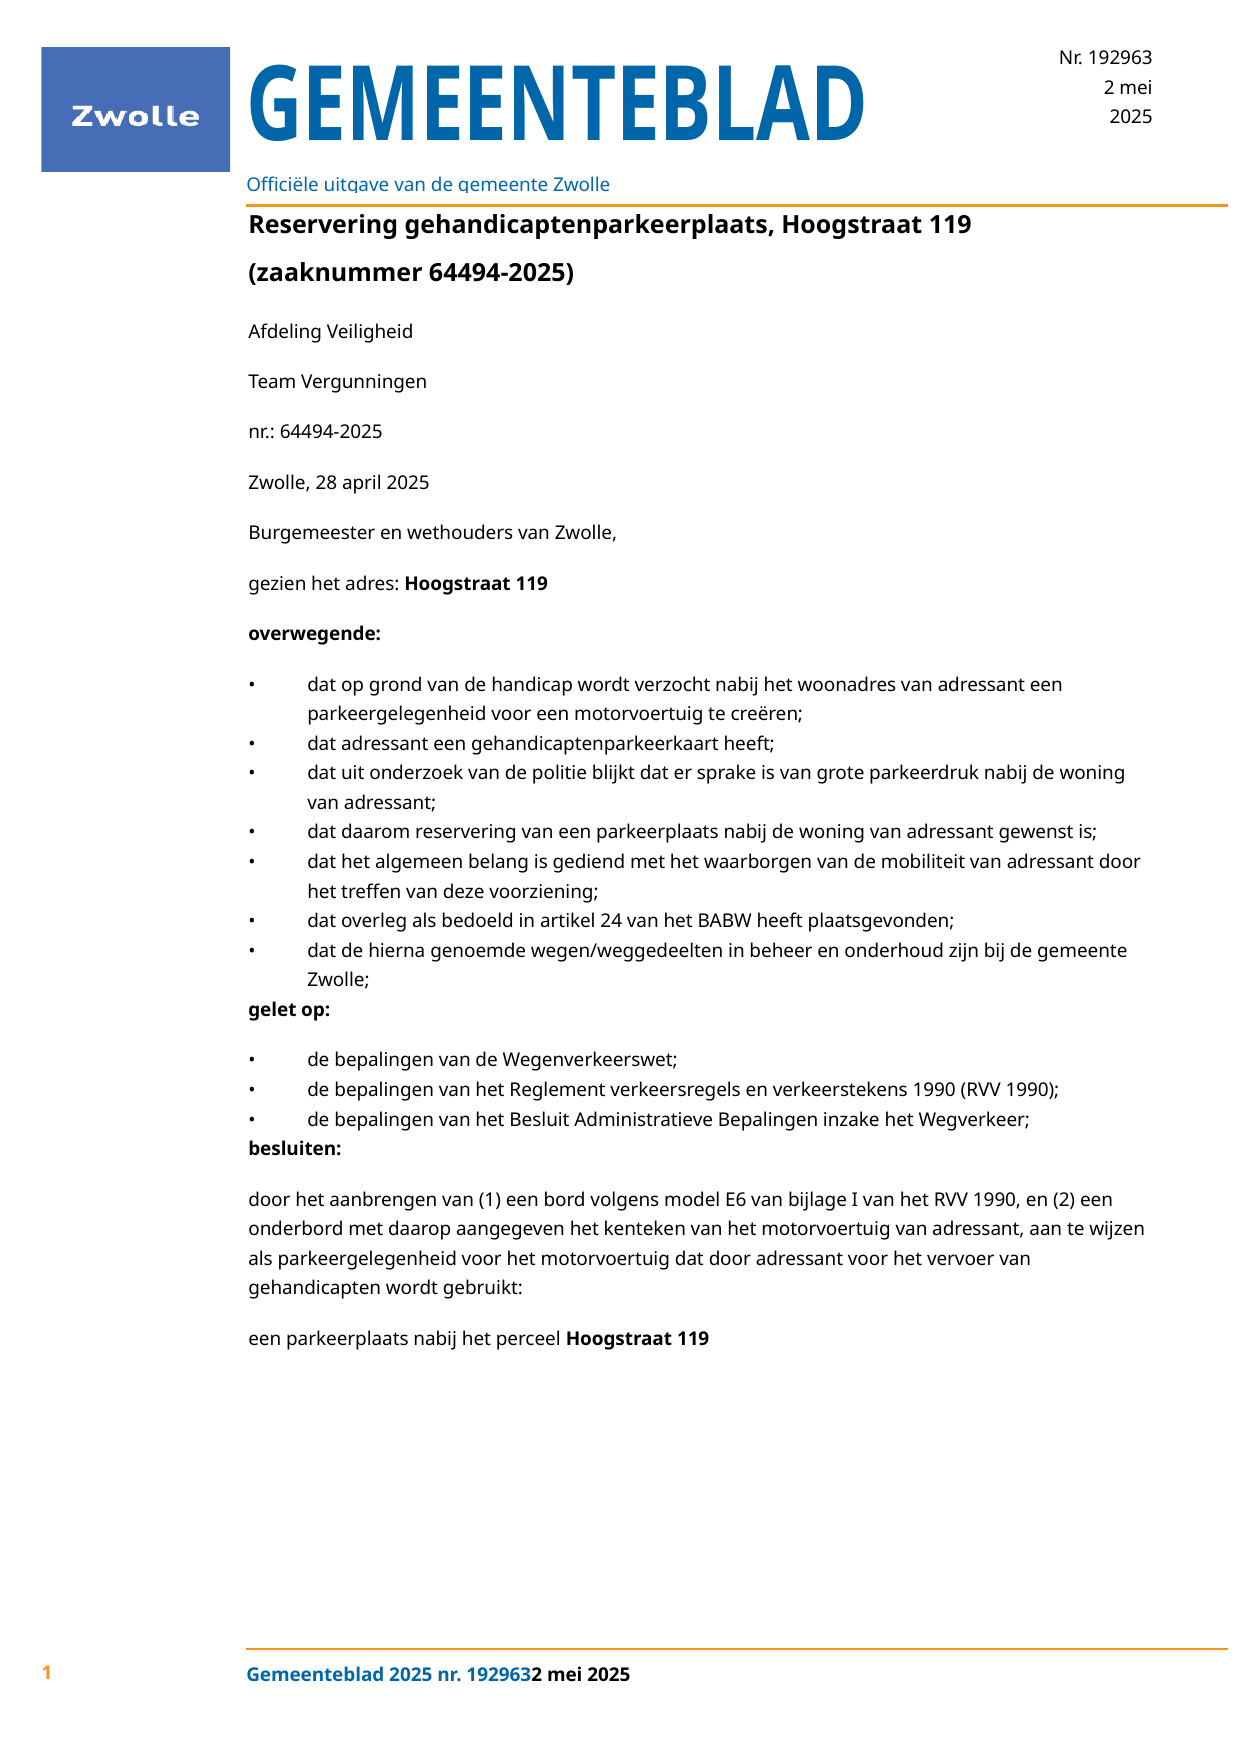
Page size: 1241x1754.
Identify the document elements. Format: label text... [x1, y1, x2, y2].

list de bepalingen van het Reglement verkeersregels en verkeerstekens 1990 (RVV 1990); [248, 1076, 1152, 1102]
text door het aanbrengen van (1) een bord volgens model E6 van bijlage I van het RVV 1990, en (2) een onderbord met daarop aangegeven het kenteken van het motorvoertuig van adressant, aan te wijzen als parkeergelegenheid voor het motorvoertuig dat door adressant voor het vervoer van gehandicapten wordt gebruikt: [248, 1186, 1152, 1300]
list dat adressant een gehandicaptenparkeerkaart heeft; [248, 730, 1152, 756]
list dat daarom reservering van een parkeerplaats nabij de woning van adressant gewenst is; [248, 819, 1152, 844]
list dat het algemeen belang is gediend met het waarborgen van de mobiliteit van adressant door het treffen van deze voorziening; [248, 848, 1152, 904]
picture [41, 47, 231, 172]
text gelet op: [248, 996, 1152, 1022]
list dat de hierna genoemde wegen/weggedeelten in beheer en onderhoud zijn bij de gemeente Zwolle; [248, 937, 1152, 992]
text een parkeerplaats nabij het perceel Hoogstraat 119 [248, 1325, 1152, 1351]
text Reservering gehandicaptenparkeerplaats, Hoogstraat 119 (zaaknummer 64494-2025) [248, 207, 1152, 288]
text overwegende: [248, 620, 1152, 646]
list de bepalingen van de Wegenverkeerswet; [248, 1047, 1152, 1072]
list dat overleg als bedoeld in artikel 24 van het BABW heeft plaatsgevonden; [248, 907, 1152, 933]
text Team Vergunningen [248, 368, 1152, 394]
list de bepalingen van het Besluit Administratieve Bepalingen inzake het Wegverkeer; [248, 1106, 1152, 1132]
text besluiten: [248, 1135, 1152, 1161]
text Burgemeester en wethouders van Zwolle, [248, 519, 1152, 545]
list dat op grond van de handicap wordt verzocht nabij het woonadres van adressant een parkeergelegenheid voor een motorvoertuig te creëren; [248, 671, 1152, 726]
text gezien het adres: Hoogstraat 119 [248, 570, 1152, 596]
text Zwolle, 28 april 2025 [248, 469, 1152, 495]
text Afdeling Veiligheid [248, 318, 1152, 344]
text nr.: 64494-2025 [248, 419, 1152, 444]
list dat uit onderzoek van de politie blijkt dat er sprake is van grote parkeerdruk nabij de woning van adressant; [248, 759, 1152, 815]
